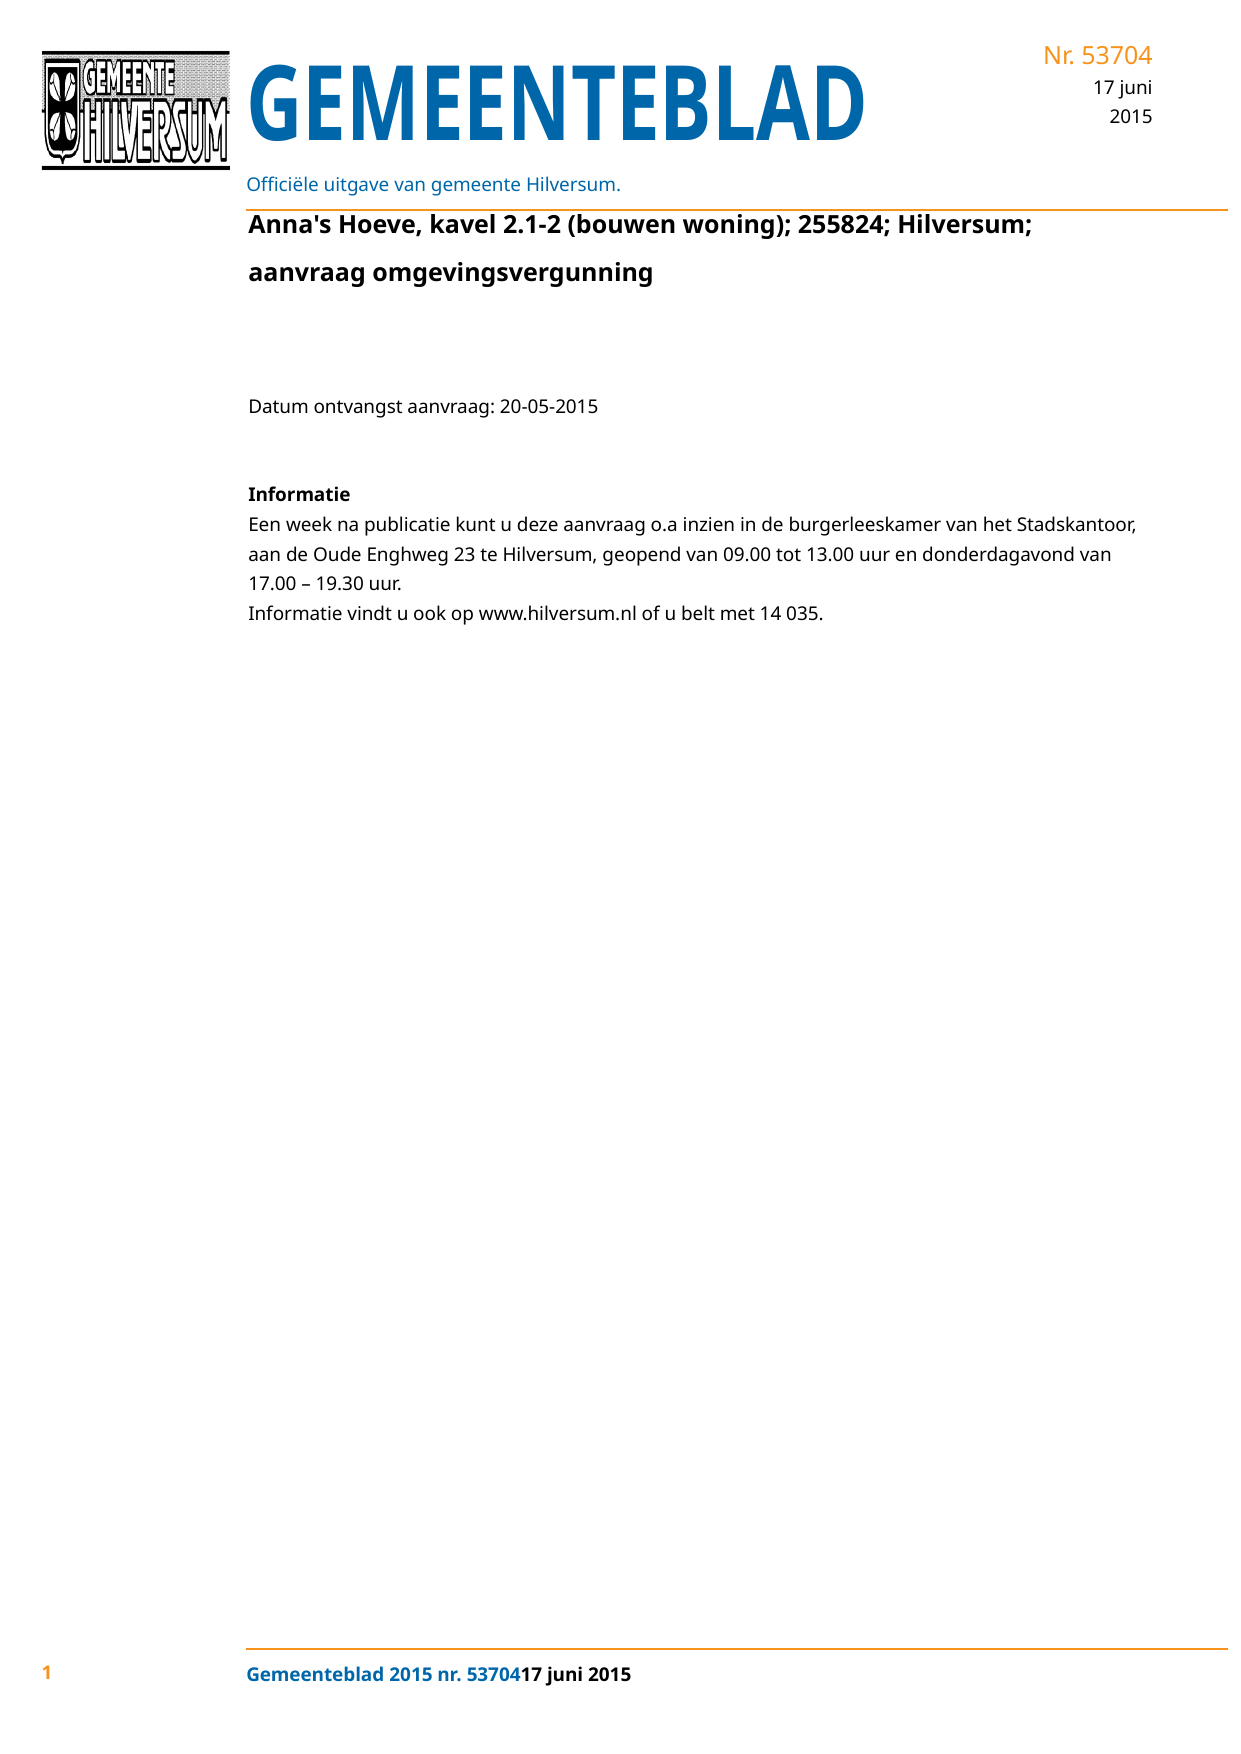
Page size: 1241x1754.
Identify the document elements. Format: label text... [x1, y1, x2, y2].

text Datum ontvangst aanvraag: 20-05-2015 [248, 393, 1152, 419]
text Anna's Hoeve, kavel 2.1-2 (bouwen woning); 255824; Hilversum; aanvraag omgevingsvergunning [248, 211, 1152, 288]
picture [41, 47, 231, 172]
text Informatie vindt u ook op www.hilversum.nl of u belt met 14 035. [248, 600, 1152, 626]
text Een week na publicatie kunt u deze aanvraag o.a inzien in de burgerleeskamer van het Stadskantoor, [248, 511, 1152, 537]
text Informatie [248, 482, 1152, 507]
text aan de Oude Enghweg 23 te Hilversum, geopend van 09.00 tot 13.00 uur en donderdagavond van 17.00 – 19.30 uur. [248, 541, 1152, 596]
